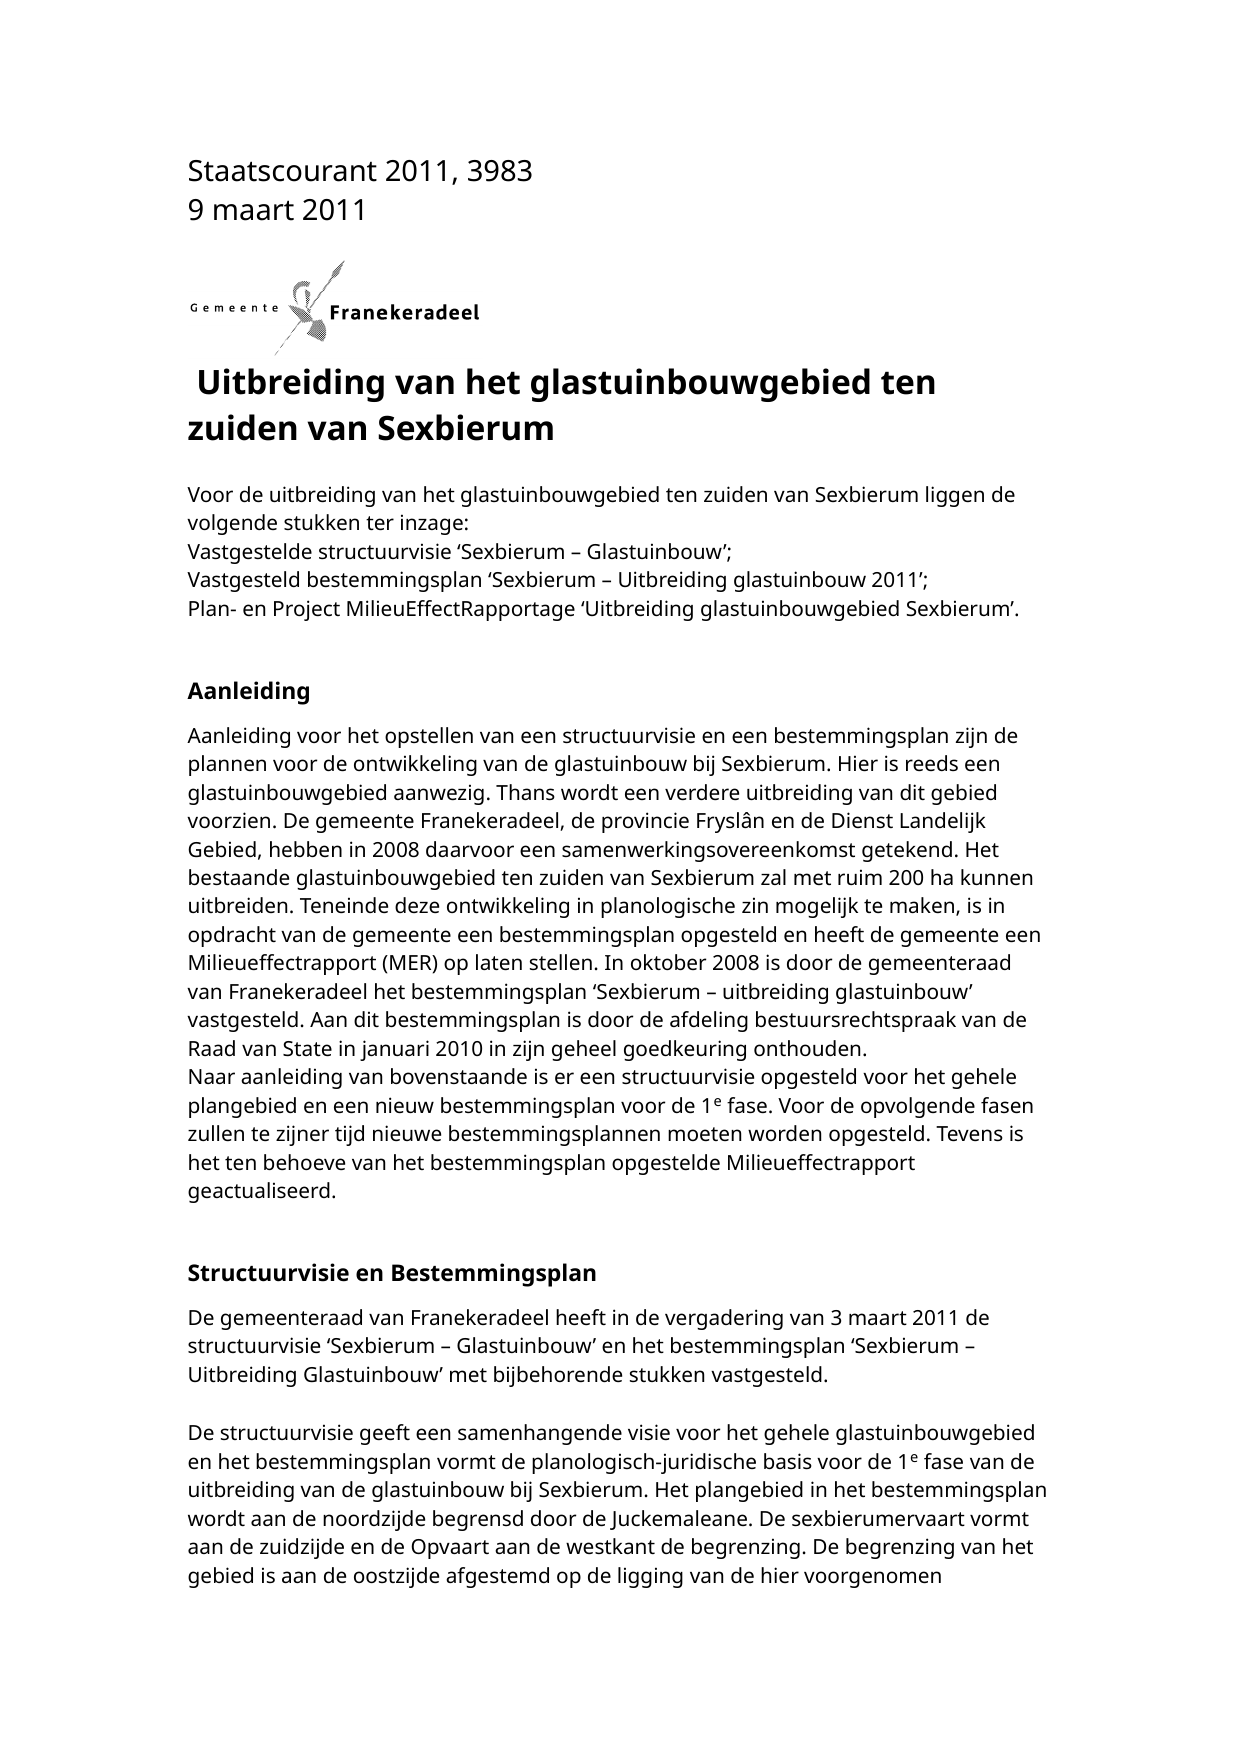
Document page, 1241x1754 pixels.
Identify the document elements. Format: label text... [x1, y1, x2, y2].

subtitle Aanleiding [187, 675, 1053, 706]
text Voor de uitbreiding van het glastuinbouwgebied ten zuiden van Sexbierum liggen de volgende stukken ter inzage: [187, 480, 1053, 537]
text Plan- en Project MilieuEffectRapportage ‘Uitbreiding glastuinbouwgebied Sexbierum’. [187, 594, 1053, 622]
subtitle Structuurvisie en Bestemmingsplan [187, 1257, 1053, 1288]
text De structuurvisie geeft een samenhangende visie voor het gehele glastuinbouwgebied en het bestemmingsplan vormt de planologisch-juridische basis voor de 1e fase van de uitbreiding van de glastuinbouw bij Sexbierum. Het plangebied in het bestemmingsplan wordt aan de noordzijde begrensd door de Juckemaleane. De sexbierumervaart vormt aan de zuidzijde en de Opvaart aan de westkant de begrenzing. De begrenzing van het gebied is aan de oostzijde afgestemd op de ligging van de hier voorgenomen [187, 1418, 1053, 1589]
subtitle Uitbreiding van het glastuinbouwgebied ten zuiden van Sexbierum [187, 271, 1053, 450]
text Vastgestelde structuurvisie ‘Sexbierum – Glastuinbouw’; [187, 537, 1053, 565]
text 9 maart 2011 [187, 190, 1053, 229]
text Vastgesteld bestemmingsplan ‘Sexbierum – Uitbreiding glastuinbouw 2011’; [187, 565, 1053, 594]
text De gemeenteraad van Franekeradeel heeft in de vergadering van 3 maart 2011 de structuurvisie ‘Sexbierum – Glastuinbouw’ en het bestemmingsplan ‘Sexbierum – Uitbreiding Glastuinbouw’ met bijbehorende stukken vastgesteld. [187, 1303, 1053, 1388]
text Staatscourant 2011, 3983 [187, 150, 1053, 190]
picture [187, 258, 484, 359]
text Naar aanleiding van bovenstaande is er een structuurvisie opgesteld voor het gehele plangebied en een nieuw bestemmingsplan voor de 1e fase. Voor de opvolgende fasen zullen te zijner tijd nieuwe bestemmingsplannen moeten worden opgesteld. Tevens is het ten behoeve van het bestemmingsplan opgestelde Milieueffectrapport geactualiseerd. [187, 1062, 1053, 1204]
text Aanleiding voor het opstellen van een structuurvisie en een bestemmingsplan zijn de plannen voor de ontwikkeling van de glastuinbouw bij Sexbierum. Hier is reeds een glastuinbouwgebied aanwezig. Thans wordt een verdere uitbreiding van dit gebied voorzien. De gemeente Franekeradeel, de provincie Fryslân en de Dienst Landelijk Gebied, hebben in 2008 daarvoor een samenwerkingsovereenkomst getekend. Het bestaande glastuinbouwgebied ten zuiden van Sexbierum zal met ruim 200 ha kunnen uitbreiden. Teneinde deze ontwikkeling in planologische zin mogelijk te maken, is in opdracht van de gemeente een bestemmingsplan opgesteld en heeft de gemeente een Milieueffectrapport (MER) op laten stellen. In oktober 2008 is door de gemeenteraad van Franekeradeel het bestemmingsplan ‘Sexbierum – uitbreiding glastuinbouw’ vastgesteld. Aan dit bestemmingsplan is door de afdeling bestuursrechtspraak van de Raad van State in januari 2010 in zijn geheel goedkeuring onthouden. [187, 721, 1053, 1062]
